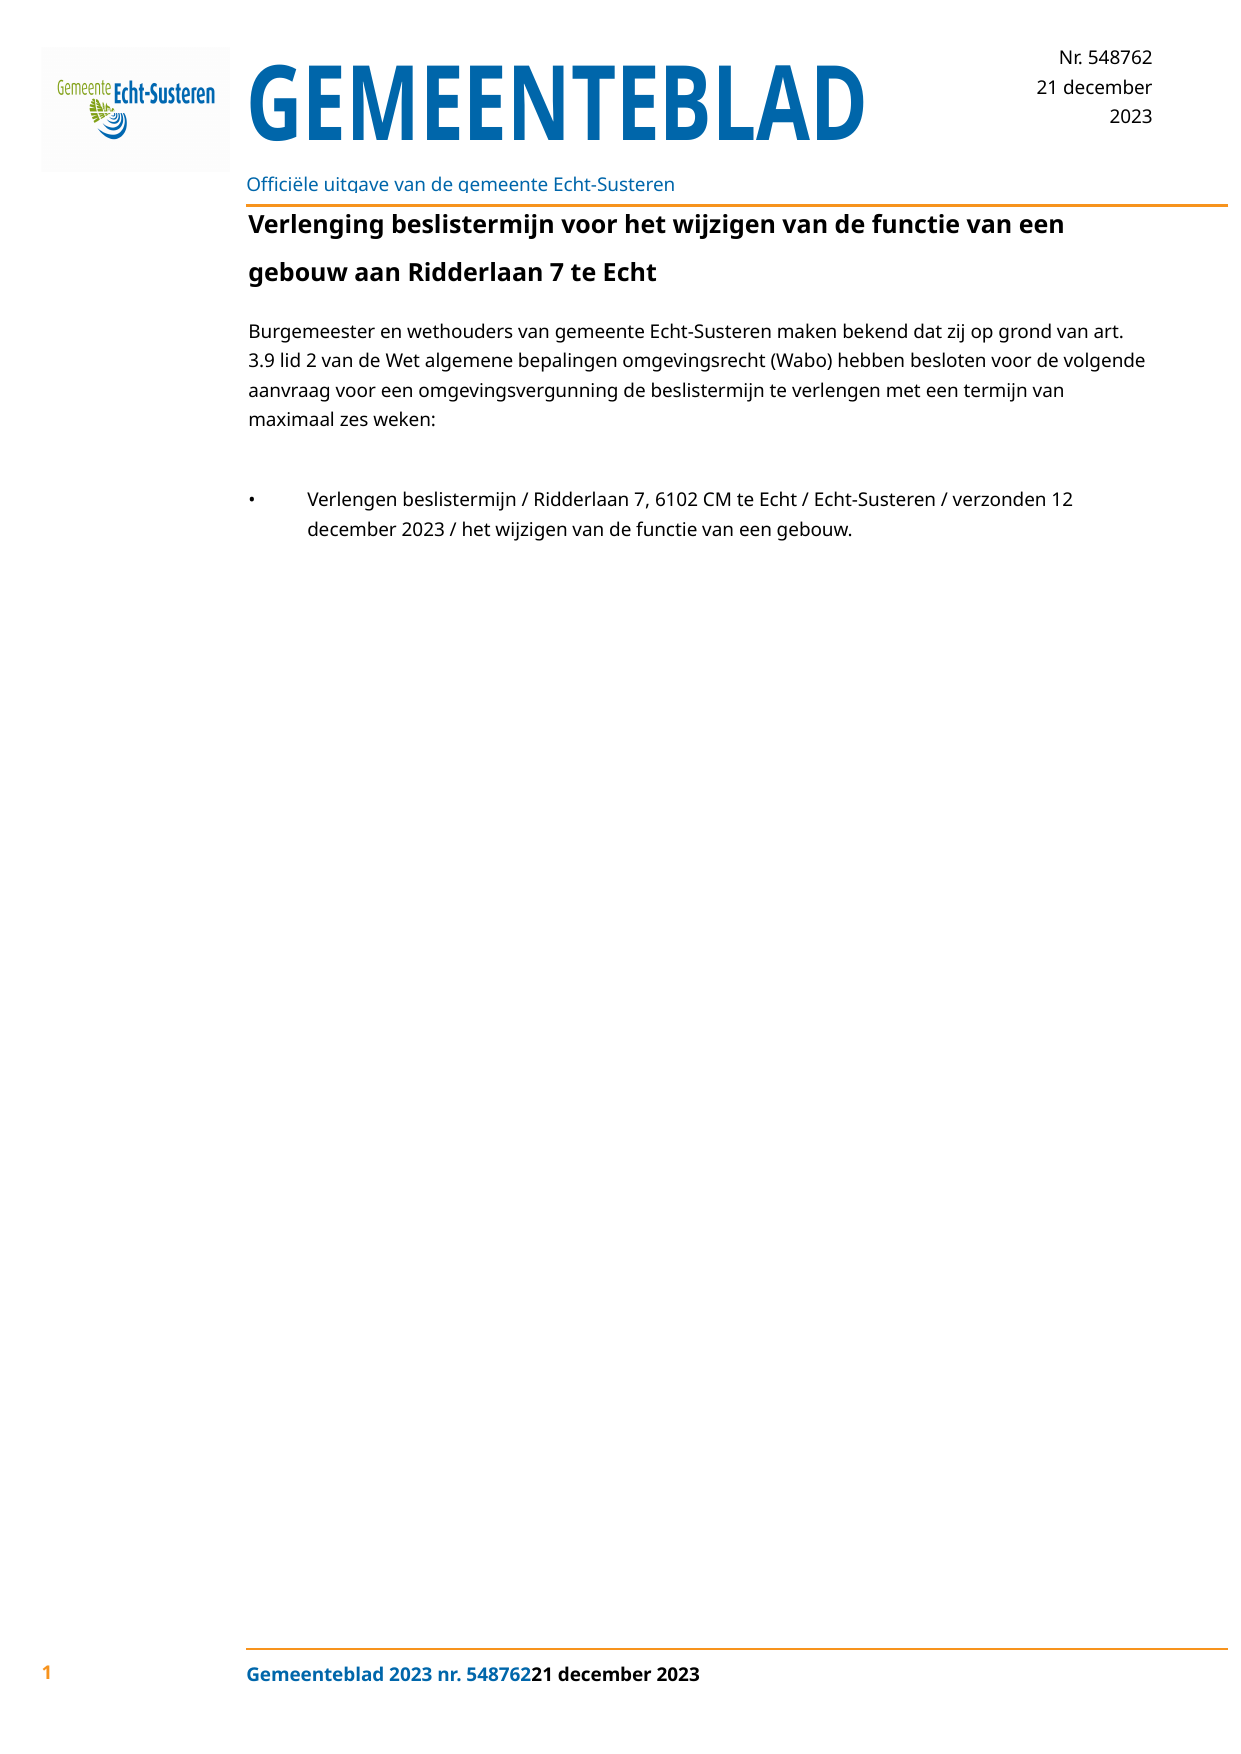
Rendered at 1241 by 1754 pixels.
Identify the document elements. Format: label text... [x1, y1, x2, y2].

picture [41, 47, 231, 172]
text Verlenging beslistermijn voor het wijzigen van de functie van een gebouw aan Ridderlaan 7 te Echt [248, 207, 1152, 288]
text Burgemeester en wethouders van gemeente Echt-Susteren maken bekend dat zij op grond van art. 3.9 lid 2 van de Wet algemene bepalingen omgevingsrecht (Wabo) hebben besloten voor de volgende aanvraag voor een omgevingsvergunning de beslistermijn te verlengen met een termijn van maximaal zes weken: [248, 318, 1152, 432]
list Verlengen beslistermijn / Ridderlaan 7, 6102 CM te Echt / Echt-Susteren / verzonden 12 december 2023 / het wijzigen van de functie van een gebouw. [248, 487, 1152, 542]
